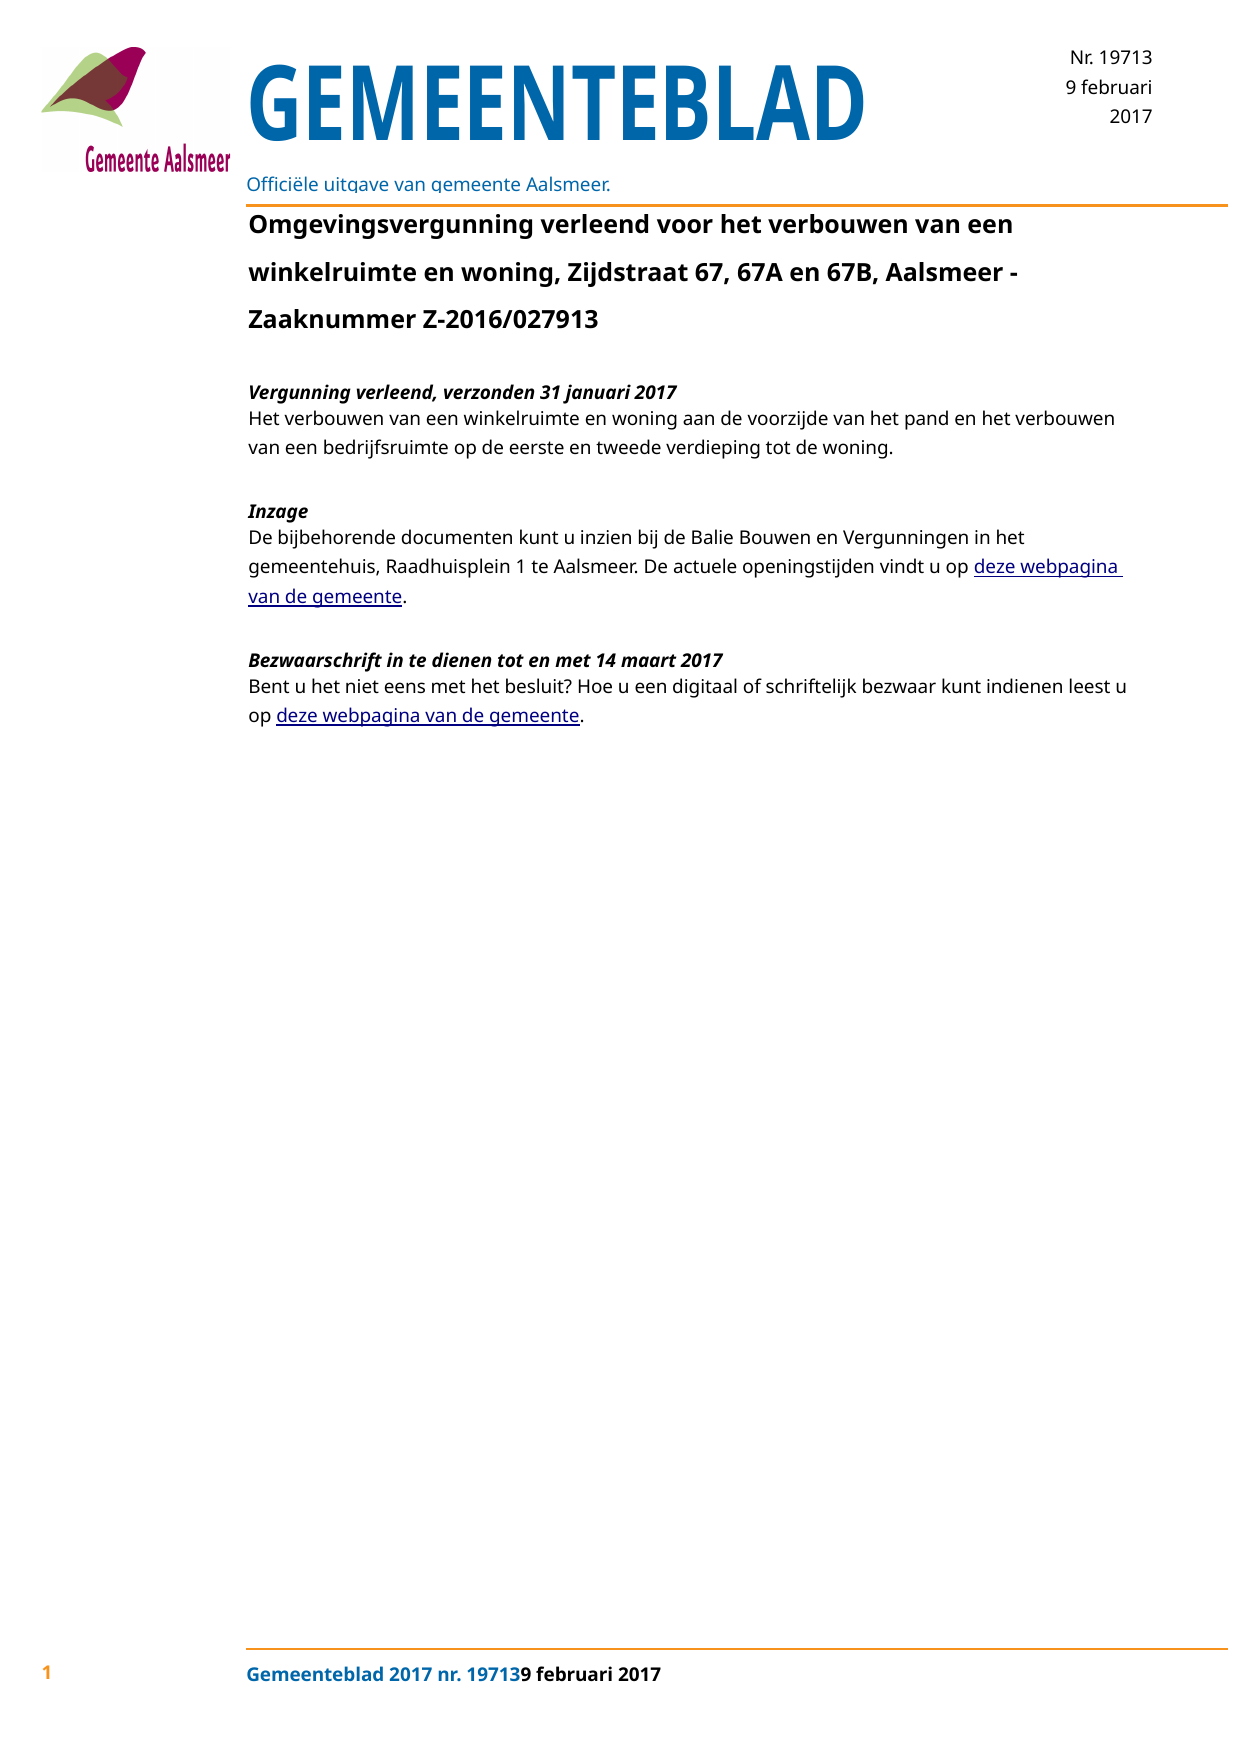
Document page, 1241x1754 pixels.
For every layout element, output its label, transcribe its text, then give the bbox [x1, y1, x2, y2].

text Het verbouwen van een winkelruimte en woning aan de voorzijde van het pand en het verbouwen van een bedrijfsruimte op de eerste en tweede verdieping tot de woning. [248, 405, 1152, 460]
text Vergunning verleend, verzonden 31 januari 2017 [248, 379, 1152, 405]
text Omgevingsvergunning verleend voor het verbouwen van een winkelruimte en woning, Zijdstraat 67, 67A en 67B, Aalsmeer - Zaaknummer Z-2016/027913 [248, 207, 1152, 336]
text Bent u het niet eens met het besluit? Hoe u een digitaal of schriftelijk bezwaar kunt indienen leest u op deze webpagina van de gemeente. [248, 673, 1152, 728]
picture [41, 47, 231, 172]
text Bezwaarschrift in te dienen tot en met 14 maart 2017 [248, 647, 1152, 673]
text De bijbehorende documenten kunt u inzien bij de Balie Bouwen en Vergunningen in het gemeentehuis, Raadhuisplein 1 te Aalsmeer. De actuele openingstijden vindt u op deze webpagina van de gemeente. [248, 524, 1152, 609]
text Inzage [248, 498, 1152, 524]
